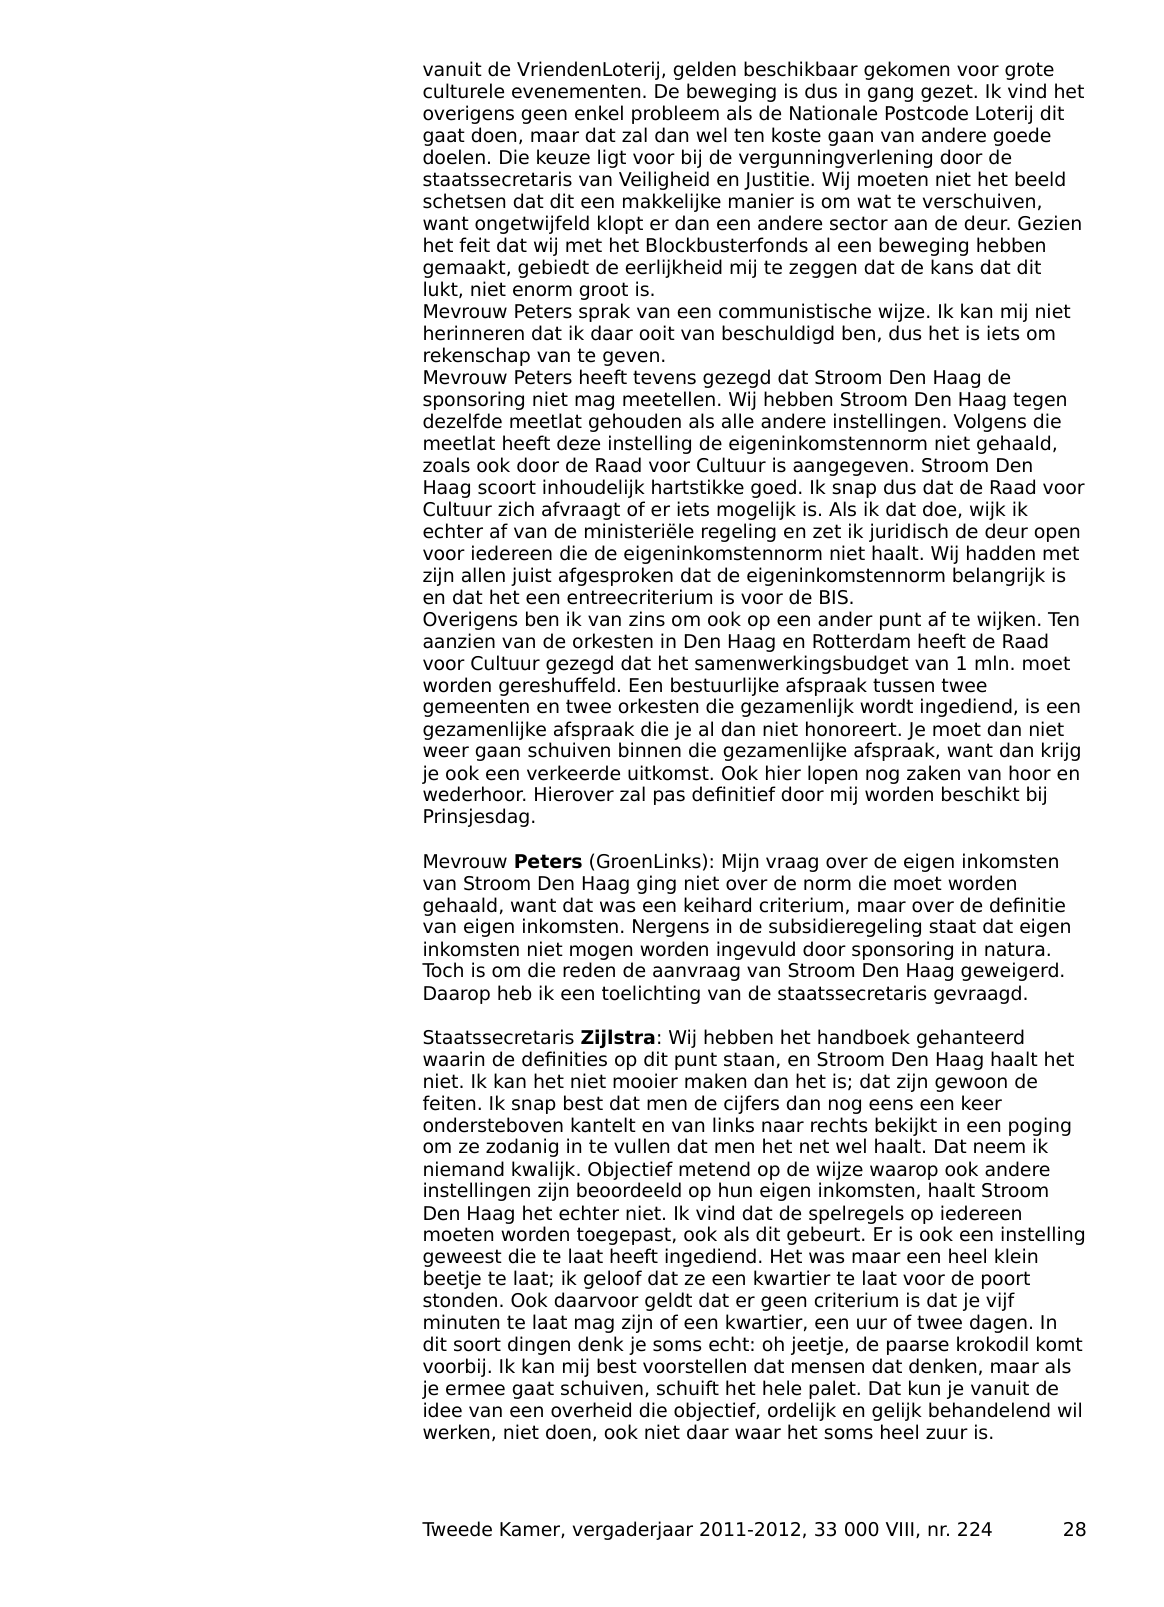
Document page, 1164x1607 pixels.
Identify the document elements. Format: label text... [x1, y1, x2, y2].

text Mevrouw Peters heeft tevens gezegd dat Stroom Den Haag de sponsoring niet mag meetellen. Wij hebben Stroom Den Haag tegen dezelfde meetlat gehouden als alle andere instellingen. Volgens die meetlat heeft deze instelling de eigeninkomstennorm niet gehaald, zoals ook door de Raad voor Cultuur is aangegeven. Stroom Den Haag scoort inhoudelijk hartstikke goed. Ik snap dus dat de Raad voor Cultuur zich afvraagt of er iets mogelijk is. Als ik dat doe, wijk ik echter af van de ministeriële regeling en zet ik juridisch de deur open voor iedereen die de eigeninkomstennorm niet haalt. Wij hadden met zijn allen juist afgesproken dat de eigeninkomstennorm belangrijk is en dat het een entreecriterium is voor de BIS. [422, 367, 1087, 608]
text Mevrouw Peters sprak van een communistische wijze. Ik kan mij niet herinneren dat ik daar ooit van beschuldigd ben, dus het is iets om rekenschap van te geven. [422, 301, 1087, 367]
text Mevrouw Peters (GroenLinks): Mijn vraag over de eigen inkomsten van Stroom Den Haag ging niet over de norm die moet worden gehaald, want dat was een keihard criterium, maar over de definitie van eigen inkomsten. Nergens in de subsidieregeling staat dat eigen inkomsten niet mogen worden ingevuld door sponsoring in natura. Toch is om die reden de aanvraag van Stroom Den Haag geweigerd. Daarop heb ik een toelichting van de staatssecretaris gevraagd. [422, 851, 1087, 1004]
text Overigens ben ik van zins om ook op een ander punt af te wijken. Ten aanzien van de orkesten in Den Haag en Rotterdam heeft de Raad voor Cultuur gezegd dat het samenwerkingsbudget van 1 mln. moet worden gereshuffeld. Een bestuurlijke afspraak tussen twee gemeenten en twee orkesten die gezamenlijk wordt ingediend, is een gezamenlijke afspraak die je al dan niet honoreert. Je moet dan niet weer gaan schuiven binnen die gezamenlijke afspraak, want dan krijg je ook een verkeerde uitkomst. Ook hier lopen nog zaken van hoor en wederhoor. Hierover zal pas definitief door mij worden beschikt bij Prinsjesdag. [422, 608, 1087, 828]
text Staatssecretaris Zijlstra: Wij hebben het handboek gehanteerd waarin de definities op dit punt staan, en Stroom Den Haag haalt het niet. Ik kan het niet mooier maken dan het is; dat zijn gewoon de feiten. Ik snap best dat men de cijfers dan nog eens een keer ondersteboven kantelt en van links naar rechts bekijkt in een poging om ze zodanig in te vullen dat men het net wel haalt. Dat neem ik niemand kwalijk. Objectief metend op de wijze waarop ook andere instellingen zijn beoordeeld op hun eigen inkomsten, haalt Stroom Den Haag het echter niet. Ik vind dat de spelregels op iedereen moeten worden toegepast, ook als dit gebeurt. Er is ook een instelling geweest die te laat heeft ingediend. Het was maar een heel klein beetje te laat; ik geloof dat ze een kwartier te laat voor de poort stonden. Ook daarvoor geldt dat er geen criterium is dat je vijf minuten te laat mag zijn of een kwartier, een uur of twee dagen. In dit soort dingen denk je soms echt: oh jeetje, de paarse krokodil komt voorbij. Ik kan mij best voorstellen dat mensen dat denken, maar als je ermee gaat schuiven, schuift het hele palet. Dat kun je vanuit de idee van een overheid die objectief, ordelijk en gelijk behandelend wil werken, niet doen, ook niet daar waar het soms heel zuur is. [422, 1027, 1087, 1444]
text vanuit de VriendenLoterij, gelden beschikbaar gekomen voor grote culturele evenementen. De beweging is dus in gang gezet. Ik vind het overigens geen enkel probleem als de Nationale Postcode Loterij dit gaat doen, maar dat zal dan wel ten koste gaan van andere goede doelen. Die keuze ligt voor bij de vergunningverlening door de staatssecretaris van Veiligheid en Justitie. Wij moeten niet het beeld schetsen dat dit een makkelijke manier is om wat te verschuiven, want ongetwijfeld klopt er dan een andere sector aan de deur. Gezien het feit dat wij met het Blockbusterfonds al een beweging hebben gemaakt, gebiedt de eerlijkheid mij te zeggen dat de kans dat dit lukt, niet enorm groot is. [422, 59, 1087, 301]
